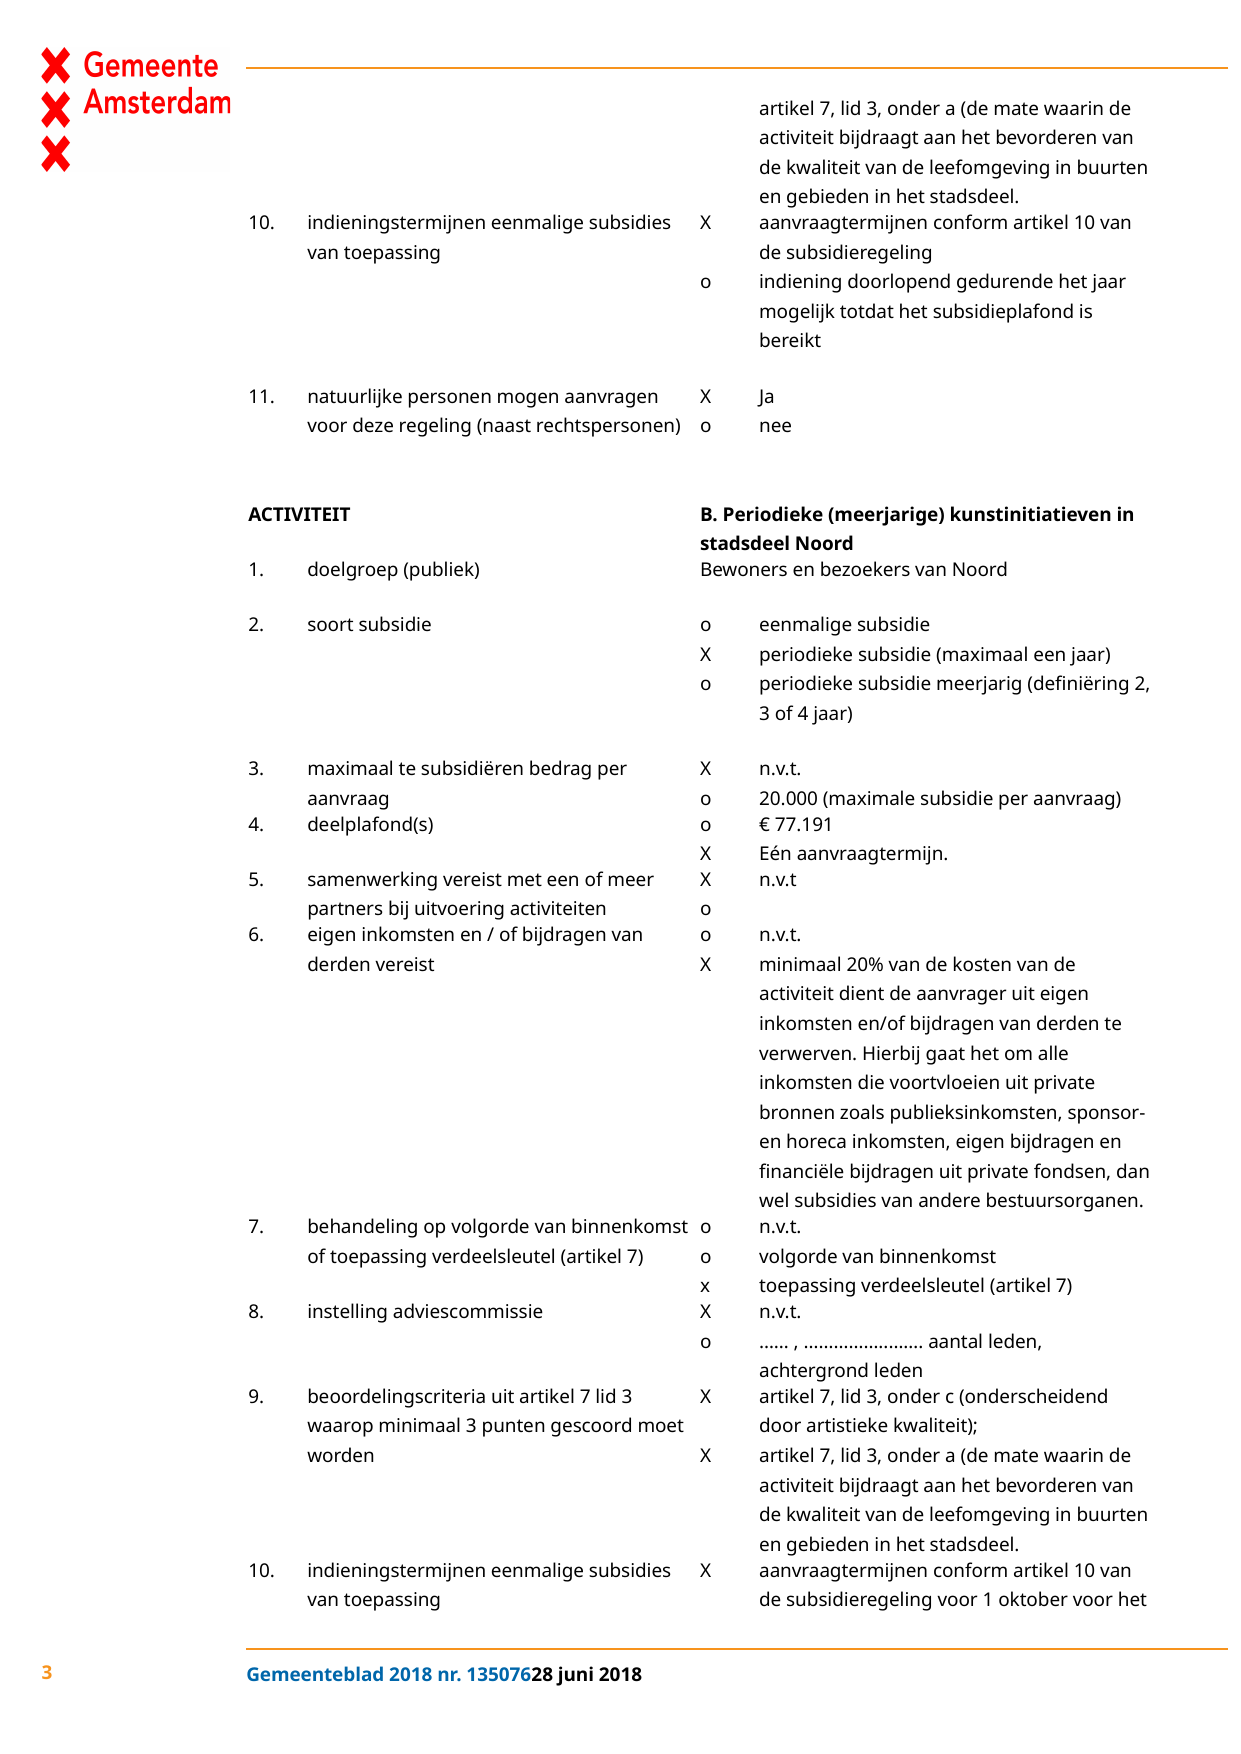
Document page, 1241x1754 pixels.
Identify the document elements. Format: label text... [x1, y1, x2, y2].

table_cell beoordelingscriteria uit artikel 7 lid 3 waarop minimaal 3 punten gescoord moet worden [248, 1383, 700, 1557]
table_cell n.v.t. volgorde van binnenkomst toepassing verdeelsleutel (artikel 7) [700, 1213, 1152, 1298]
table_cell n.v.t. minimaal 20% van de kosten van de activiteit dient de aanvrager uit eigen inkomsten en/of bijdragen van derden te verwerven. Hierbij gaat het om alle inkomsten die voortvloeien uit private bronnen zoals publieksinkomsten, sponsor- en horeca inkomsten, eigen bijdragen en financiële bijdragen uit private fondsen, dan wel subsidies van andere bestuursorganen. [700, 921, 1152, 1213]
table_cell aanvraagtermijnen conform artikel 10 van de subsidieregeling voor 1 oktober voor het [700, 1557, 1152, 1612]
picture [41, 47, 231, 172]
table_cell instelling adviescommissie [248, 1298, 700, 1383]
table_cell n.v.t. …… , ……………..……. aantal leden, achtergrond leden [700, 1298, 1152, 1383]
table_cell natuurlijke personen mogen aanvragen voor deze regeling (naast rechtspersonen) [248, 383, 700, 438]
table_header ACTIVITEIT [248, 471, 700, 556]
table_cell [248, 95, 700, 209]
table_cell n.v.t. 20.000 (maximale subsidie per aanvraag) [700, 755, 1152, 811]
table_cell samenwerking vereist met een of meer partners bij uitvoering activiteiten [248, 866, 700, 921]
table_cell doelgroep (publiek) [248, 556, 700, 611]
table_header B. Periodieke (meerjarige) kunstinitiatieven in stadsdeel Noord [700, 471, 1152, 556]
table_cell Ja nee [700, 383, 1152, 438]
table_cell indieningstermijnen eenmalige subsidies van toepassing [248, 209, 700, 383]
table_cell Bewoners en bezoekers van Noord [700, 556, 1152, 611]
table_cell soort subsidie [248, 611, 700, 755]
table_cell artikel 7, lid 3, onder a (de mate waarin de activiteit bijdraagt aan het bevorderen van de kwaliteit van de leefomgeving in buurten en gebieden in het stadsdeel. [700, 95, 1152, 209]
table_cell eigen inkomsten en / of bijdragen van derden vereist [248, 921, 700, 1213]
table_cell deelplafond(s) [248, 811, 700, 866]
table_cell artikel 7, lid 3, onder c (onderscheidend door artistieke kwaliteit); artikel 7, lid 3, onder a (de mate waarin de activiteit bijdraagt aan het bevorderen van de kwaliteit van de leefomgeving in buurten en gebieden in het stadsdeel. [700, 1383, 1152, 1557]
table_cell € 77.191 Eén aanvraagtermijn. [700, 811, 1152, 866]
table_cell behandeling op volgorde van binnenkomst of toepassing verdeelsleutel (artikel 7) [248, 1213, 700, 1298]
table_cell indieningstermijnen eenmalige subsidies van toepassing [248, 1557, 700, 1612]
table_cell maximaal te subsidiëren bedrag per aanvraag [248, 755, 700, 811]
table_cell aanvraagtermijnen conform artikel 10 van de subsidieregeling indiening doorlopend gedurende het jaar mogelijk totdat het subsidieplafond is bereikt [700, 209, 1152, 383]
table_cell n.v.t [700, 866, 1152, 921]
table_cell eenmalige subsidie periodieke subsidie (maximaal een jaar) periodieke subsidie meerjarig (definiëring 2, 3 of 4 jaar) [700, 611, 1152, 755]
